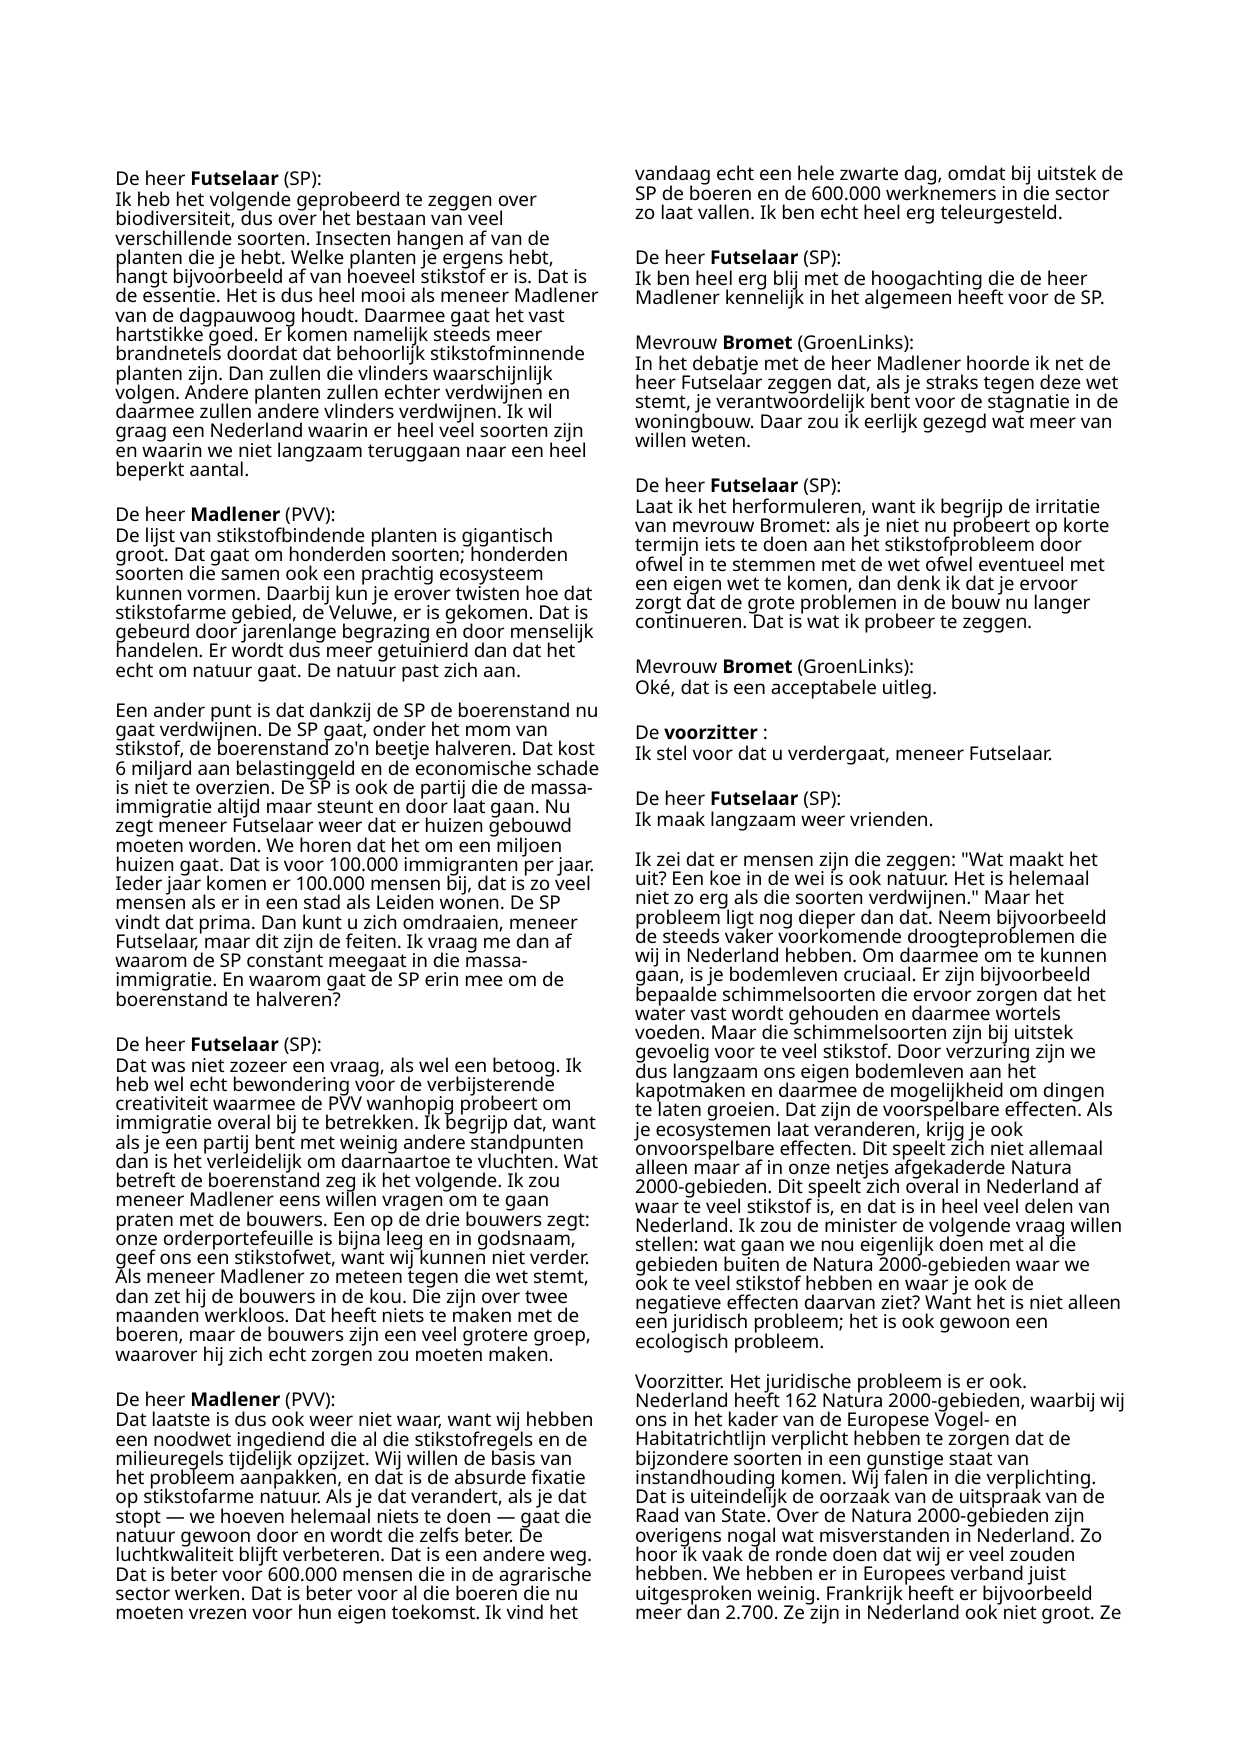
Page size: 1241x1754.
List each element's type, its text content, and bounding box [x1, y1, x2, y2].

text De lijst van stikstofbindende planten is gigantisch groot. Dat gaat om honderden soorten; honderden soorten die samen ook een prachtig ecosysteem kunnen vormen. Daarbij kun je erover twisten hoe dat stikstofarme gebied, de Veluwe, er is gekomen. Dat is gebeurd door jarenlange begrazing en door menselijk handelen. Er wordt dus meer getuinierd dan dat het echt om natuur gaat. De natuur past zich aan. [115, 527, 605, 681]
text De heer Futselaar (SP): [115, 165, 605, 191]
text De heer Madlener (PVV): [115, 501, 605, 527]
text Ik heb het volgende geprobeerd te zeggen over biodiversiteit, dus over het bestaan van veel verschillende soorten. Insecten hangen af van de planten die je hebt. Welke planten je ergens hebt, hangt bijvoorbeeld af van hoeveel stikstof er is. Dat is de essentie. Het is dus heel mooi als meneer Madlener van de dagpauwoog houdt. Daarmee gaat het vast hartstikke goed. Er komen namelijk steeds meer brandnetels doordat dat behoorlijk stikstofminnende planten zijn. Dan zullen die vlinders waarschijnlijk volgen. Andere planten zullen echter verdwijnen en daarmee zullen andere vlinders verdwijnen. Ik wil graag een Nederland waarin er heel veel soorten zijn en waarin we niet langzaam teruggaan naar een heel beperkt aantal. [115, 191, 605, 480]
text De heer Futselaar (SP): [115, 1031, 605, 1057]
text Ik stel voor dat u verdergaat, meneer Futselaar. [635, 745, 1125, 764]
text Een ander punt is dat dankzij de SP de boerenstand nu gaat verdwijnen. De SP gaat, onder het mom van stikstof, de boerenstand zo'n beetje halveren. Dat kost 6 miljard aan belastinggeld en de economische schade is niet te overzien. De SP is ook de partij die de massa-immigratie altijd maar steunt en door laat gaan. Nu zegt meneer Futselaar weer dat er huizen gebouwd moeten worden. We horen dat het om een miljoen huizen gaat. Dat is voor 100.000 immigranten per jaar. Ieder jaar komen er 100.000 mensen bij, dat is zo veel mensen als er in een stad als Leiden wonen. De SP vindt dat prima. Dan kunt u zich omdraaien, meneer Futselaar, maar dit zijn de feiten. Ik vraag me dan af waarom de SP constant meegaat in die massa-immigratie. En waarom gaat de SP erin mee om de boerenstand te halveren? [115, 702, 605, 1010]
text Ik maak langzaam weer vrienden. [635, 811, 1125, 830]
text De voorzitter : [635, 719, 1125, 745]
text De heer Madlener (PVV): [115, 1386, 605, 1411]
text Mevrouw Bromet (GroenLinks): [635, 329, 1125, 355]
text Mevrouw Bromet (GroenLinks): [635, 653, 1125, 679]
text Oké, dat is een acceptabele uitleg. [635, 679, 1125, 698]
text De heer Futselaar (SP): [635, 244, 1125, 270]
text De heer Futselaar (SP): [635, 472, 1125, 498]
text De heer Futselaar (SP): [635, 785, 1125, 811]
text Ik ben heel erg blij met de hoogachting die de heer Madlener kennelijk in het algemeen heeft voor de SP. [635, 270, 1125, 308]
text In het debatje met de heer Madlener hoorde ik net de heer Futselaar zeggen dat, als je straks tegen deze wet stemt, je verantwoordelijk bent voor de stagnatie in de woningbouw. Daar zou ik eerlijk gezegd wat meer van willen weten. [635, 355, 1125, 451]
text Laat ik het herformuleren, want ik begrijp de irritatie van mevrouw Bromet: als je niet nu probeert op korte termijn iets te doen aan het stikstofprobleem door ofwel in te stemmen met de wet ofwel eventueel met een eigen wet te komen, dan denk ik dat je ervoor zorgt dat de grote problemen in de bouw nu langer continueren. Dat is wat ik probeer te zeggen. [635, 498, 1125, 633]
text Dat laatste is dus ook weer niet waar, want wij hebben een noodwet ingediend die al die stikstofregels en de milieuregels tijdelijk opzijzet. Wij willen de basis van het probleem aanpakken, en dat is de absurde fixatie op stikstofarme natuur. Als je dat verandert, als je dat stopt — we hoeven helemaal niets te doen — gaat die natuur gewoon door en wordt die zelfs beter. De luchtkwaliteit blijft verbeteren. Dat is een andere weg. Dat is beter voor 600.000 mensen die in de agrarische sector werken. Dat is beter voor al die boeren die nu moeten vrezen voor hun eigen toekomst. Ik vind het [115, 1411, 605, 1623]
text Ik zei dat er mensen zijn die zeggen: "Wat maakt het uit? Een koe in de wei is ook natuur. Het is helemaal niet zo erg als die soorten verdwijnen." Maar het probleem ligt nog dieper dan dat. Neem bijvoorbeeld de steeds vaker voorkomende droogteproblemen die wij in Nederland hebben. Om daarmee om te kunnen gaan, is je bodemleven cruciaal. Er zijn bijvoorbeeld bepaalde schimmelsoorten die ervoor zorgen dat het water vast wordt gehouden en daarmee wortels voeden. Maar die schimmelsoorten zijn bij uitstek gevoelig voor te veel stikstof. Door verzuring zijn we dus langzaam ons eigen bodemleven aan het kapotmaken en daarmee de mogelijkheid om dingen te laten groeien. Dat zijn de voorspelbare effecten. Als je ecosystemen laat veranderen, krijg je ook onvoorspelbare effecten. Dit speelt zich niet allemaal alleen maar af in onze netjes afgekaderde Natura 2000-gebieden. Dit speelt zich overal in Nederland af waar te veel stikstof is, en dat is in heel veel delen van Nederland. Ik zou de minister de volgende vraag willen stellen: wat gaan we nou eigenlijk doen met al die gebieden buiten de Natura 2000-gebieden waar we ook te veel stikstof hebben en waar je ook de negatieve effecten daarvan ziet? Want het is niet alleen een juridisch probleem; het is ook gewoon een ecologisch probleem. [635, 851, 1125, 1352]
text Dat was niet zozeer een vraag, als wel een betoog. Ik heb wel echt bewondering voor de verbijsterende creativiteit waarmee de PVV wanhopig probeert om immigratie overal bij te betrekken. Ik begrijp dat, want als je een partij bent met weinig andere standpunten dan is het verleidelijk om daarnaartoe te vluchten. Wat betreft de boerenstand zeg ik het volgende. Ik zou meneer Madlener eens willen vragen om te gaan praten met de bouwers. Een op de drie bouwers zegt: onze orderportefeuille is bijna leeg en in godsnaam, geef ons een stikstofwet, want wij kunnen niet verder. Als meneer Madlener zo meteen tegen die wet stemt, dan zet hij de bouwers in de kou. Die zijn over twee maanden werkloos. Dat heeft niets te maken met de boeren, maar de bouwers zijn een veel grotere groep, waarover hij zich echt zorgen zou moeten maken. [115, 1057, 605, 1365]
text vandaag echt een hele zwarte dag, omdat bij uitstek de SP de boeren en de 600.000 werknemers in die sector zo laat vallen. Ik ben echt heel erg teleurgesteld. [635, 165, 1125, 223]
text Voorzitter. Het juridische probleem is er ook. Nederland heeft 162 Natura 2000-gebieden, waarbij wij ons in het kader van de Europese Vogel- en Habitatrichtlijn verplicht hebben te zorgen dat de bijzondere soorten in een gunstige staat van instandhouding komen. Wij falen in die verplichting. Dat is uiteindelijk de oorzaak van de uitspraak van de Raad van State. Over de Natura 2000-gebieden zijn overigens nogal wat misverstanden in Nederland. Zo hoor ik vaak de ronde doen dat wij er veel zouden hebben. We hebben er in Europees verband juist uitgesproken weinig. Frankrijk heeft er bijvoorbeeld meer dan 2.700. Ze zijn in Nederland ook niet groot. Ze [635, 1373, 1125, 1623]
